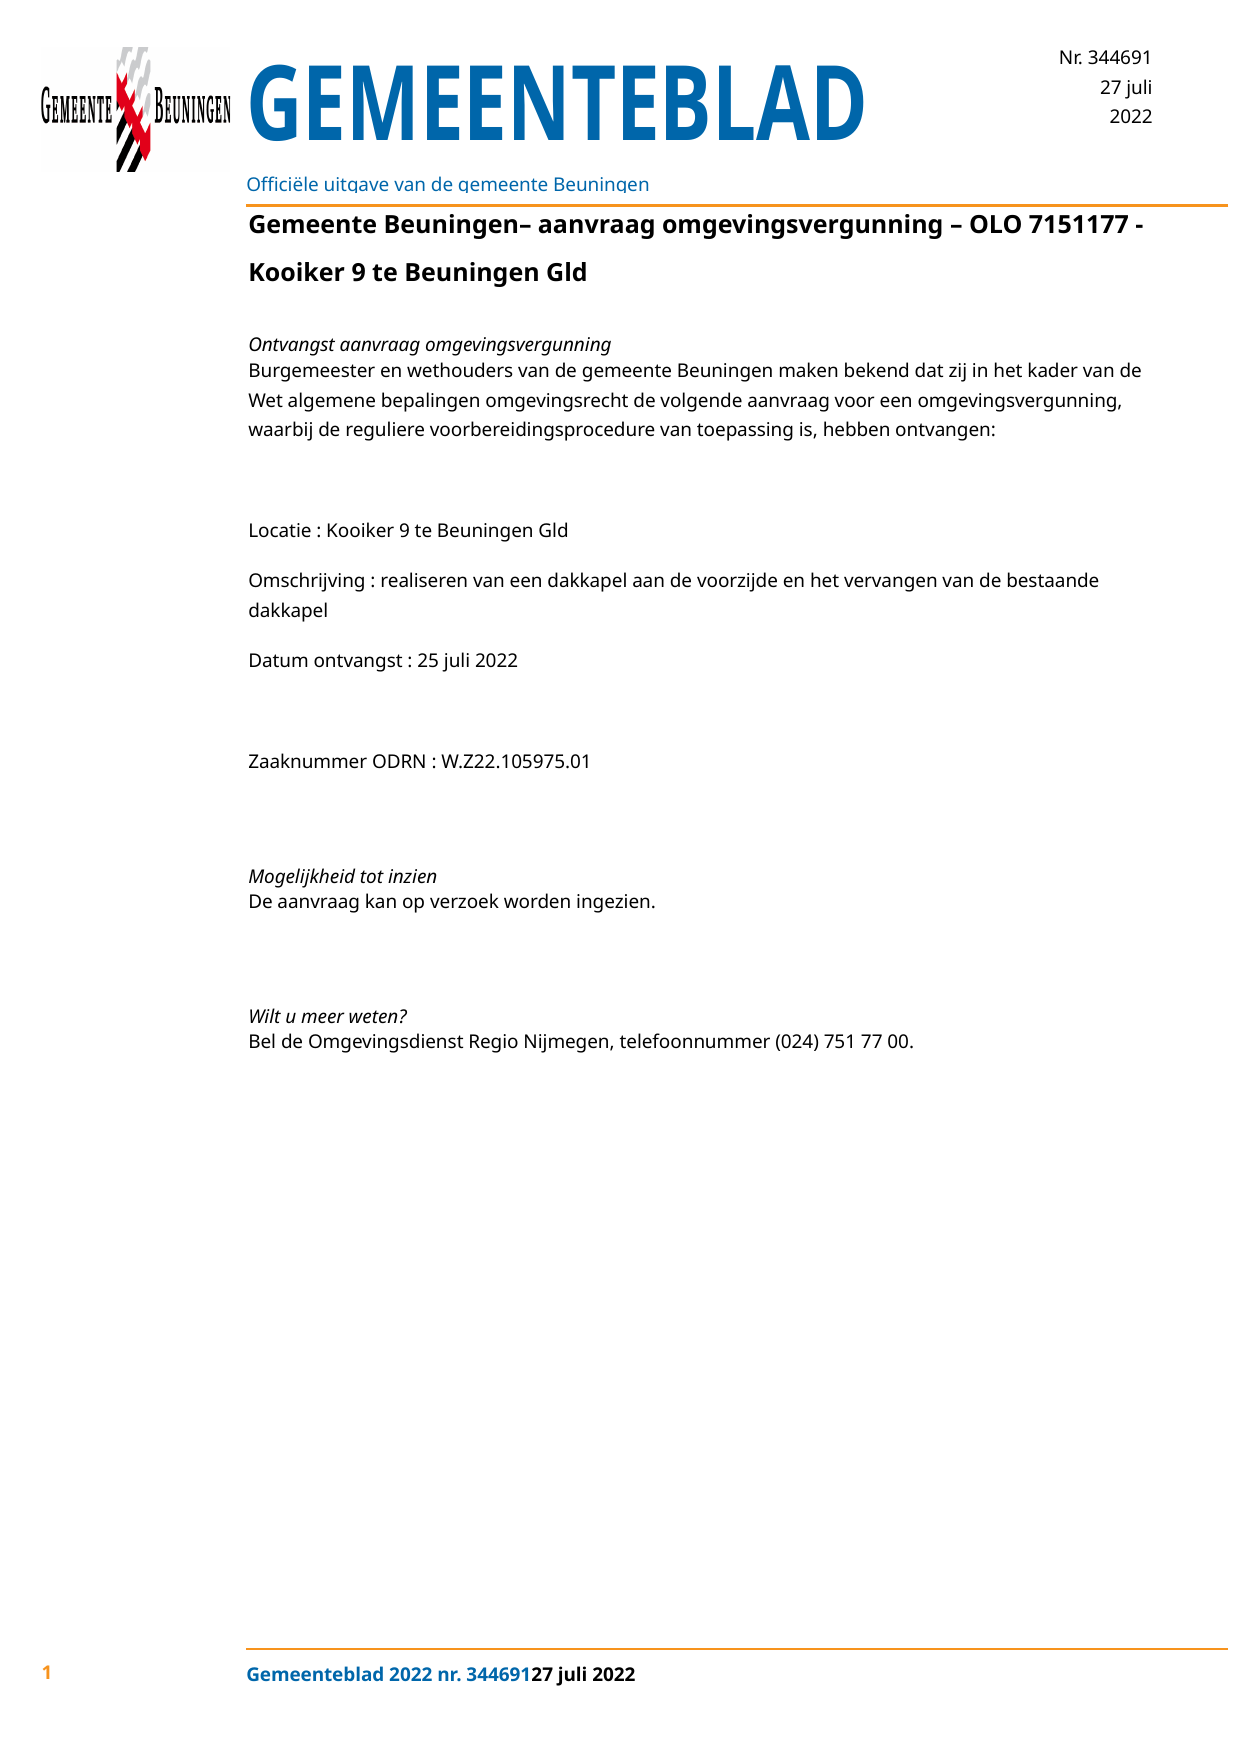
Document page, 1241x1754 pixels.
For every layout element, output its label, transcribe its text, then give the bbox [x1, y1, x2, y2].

text Ontvangst aanvraag omgevingsvergunning [248, 331, 1152, 357]
text Burgemeester en wethouders van de gemeente Beuningen maken bekend dat zij in het kader van de Wet algemene bepalingen omgevingsrecht de volgende aanvraag voor een omgevingsvergunning, waarbij de reguliere voorbereidingsprocedure van toepassing is, hebben ontvangen: [248, 357, 1152, 442]
text Wilt u meer weten? [248, 1003, 1152, 1029]
text Datum ontvangst : 25 juli 2022 [248, 648, 1152, 673]
text Mogelijkheid tot inzien [248, 863, 1152, 888]
text Bel de Omgevingsdienst Regio Nijmegen, telefoonnummer (024) 751 77 00. [248, 1029, 1152, 1054]
text De aanvraag kan op verzoek worden ingezien. [248, 888, 1152, 914]
picture [41, 47, 231, 172]
text Locatie : Kooiker 9 te Beuningen Gld [248, 517, 1152, 543]
text Zaaknummer ODRN : W.Z22.105975.01 [248, 748, 1152, 774]
text Omschrijving : realiseren van een dakkapel aan de voorzijde en het vervangen van de bestaande dakkapel [248, 568, 1152, 623]
text Gemeente Beuningen– aanvraag omgevingsvergunning – OLO 7151177 - Kooiker 9 te Beuningen Gld [248, 207, 1152, 288]
